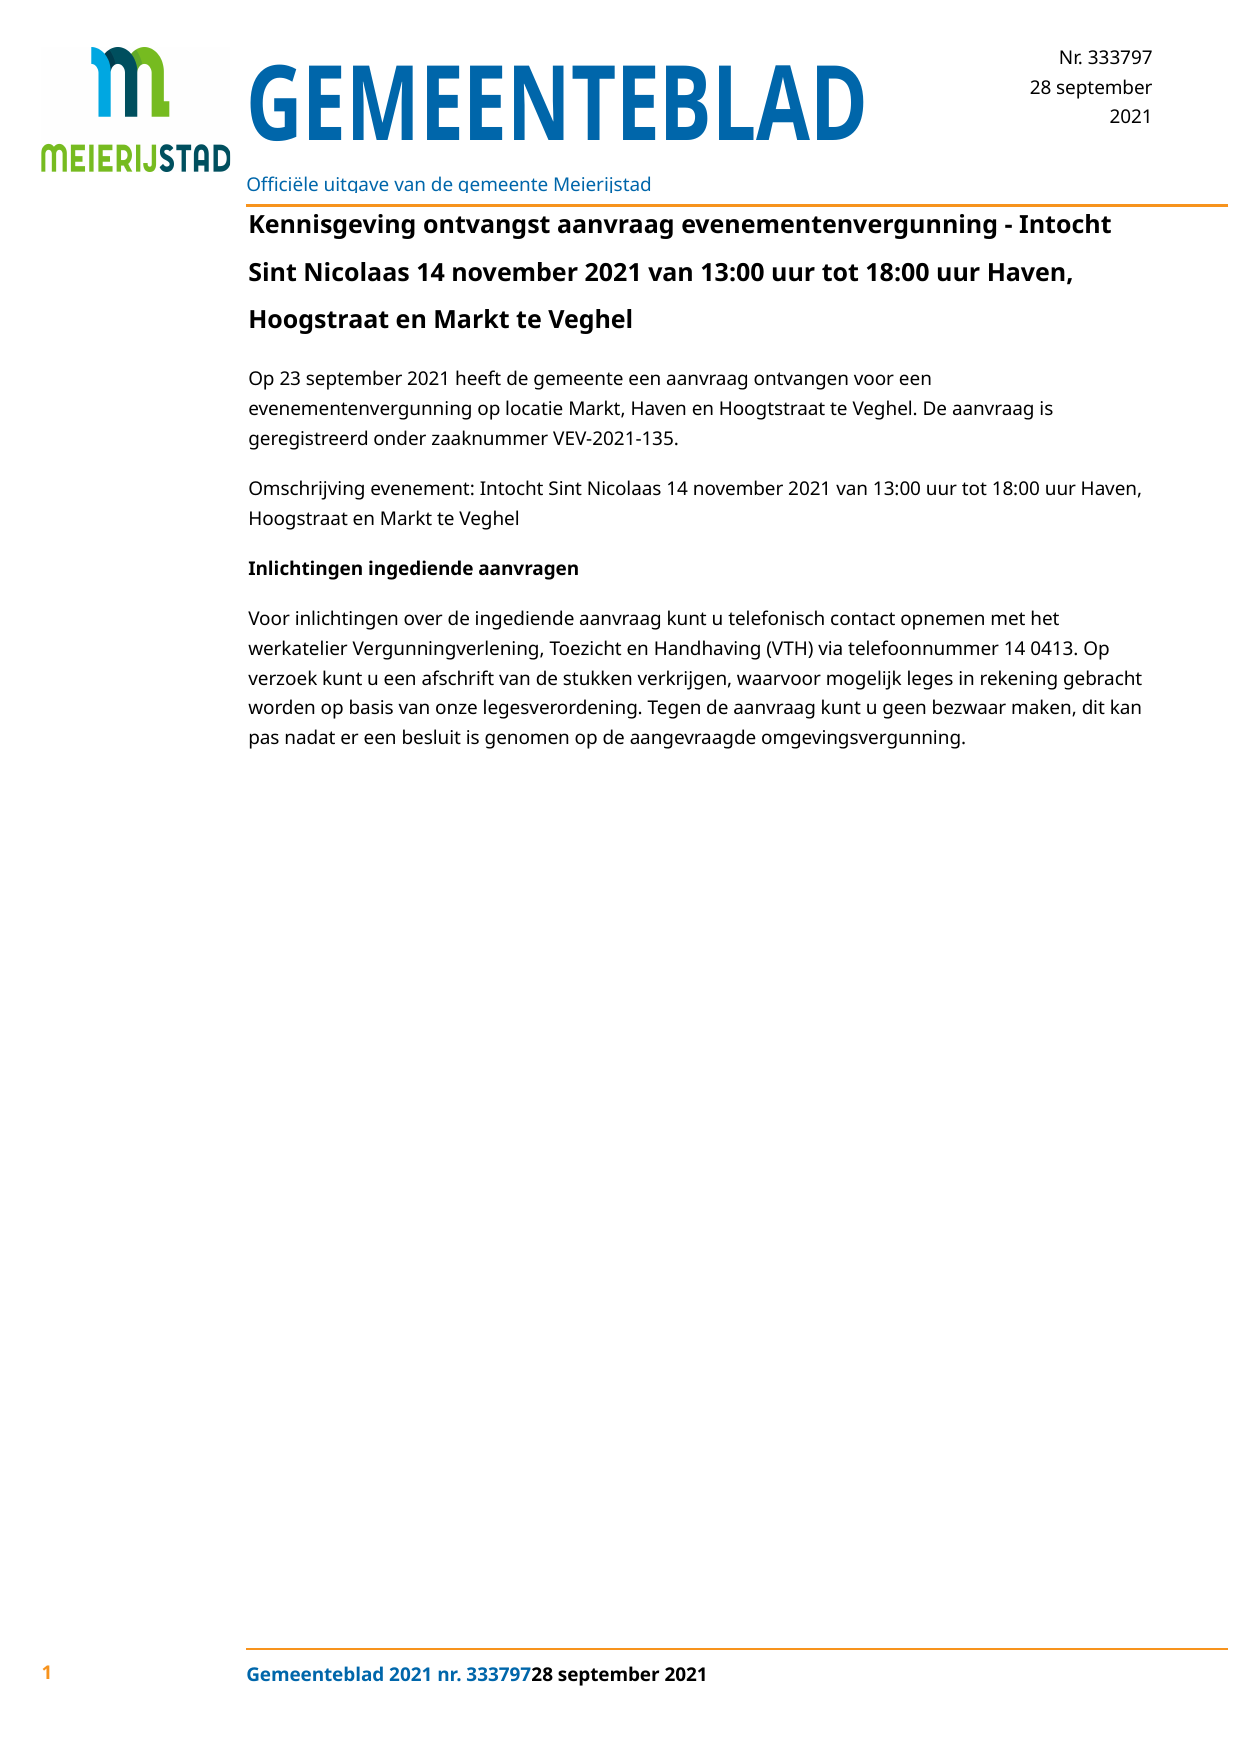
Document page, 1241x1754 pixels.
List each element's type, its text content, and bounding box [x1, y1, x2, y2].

picture [41, 47, 231, 172]
text Voor inlichtingen over de ingediende aanvraag kunt u telefonisch contact opnemen met het werkatelier Vergunningverlening, Toezicht en Handhaving (VTH) via telefoonnummer 14 0413. Op verzoek kunt u een afschrift van de stukken verkrijgen, waarvoor mogelijk leges in rekening gebracht worden op basis van onze legesverordening. Tegen de aanvraag kunt u geen bezwaar maken, dit kan pas nadat er een besluit is genomen op de aangevraagde omgevingsvergunning. [248, 606, 1152, 749]
text Inlichtingen ingediende aanvragen [248, 555, 1152, 581]
text Omschrijving evenement: Intocht Sint Nicolaas 14 november 2021 van 13:00 uur tot 18:00 uur Haven, Hoogstraat en Markt te Veghel [248, 475, 1152, 530]
text Kennisgeving ontvangst aanvraag evenementenvergunning - Intocht Sint Nicolaas 14 november 2021 van 13:00 uur tot 18:00 uur Haven, Hoogstraat en Markt te Veghel [248, 207, 1152, 336]
text Op 23 september 2021 heeft de gemeente een aanvraag ontvangen voor een evenementenvergunning op locatie Markt, Haven en Hoogtstraat te Veghel. De aanvraag is geregistreerd onder zaaknummer VEV-2021-135. [248, 366, 1152, 450]
